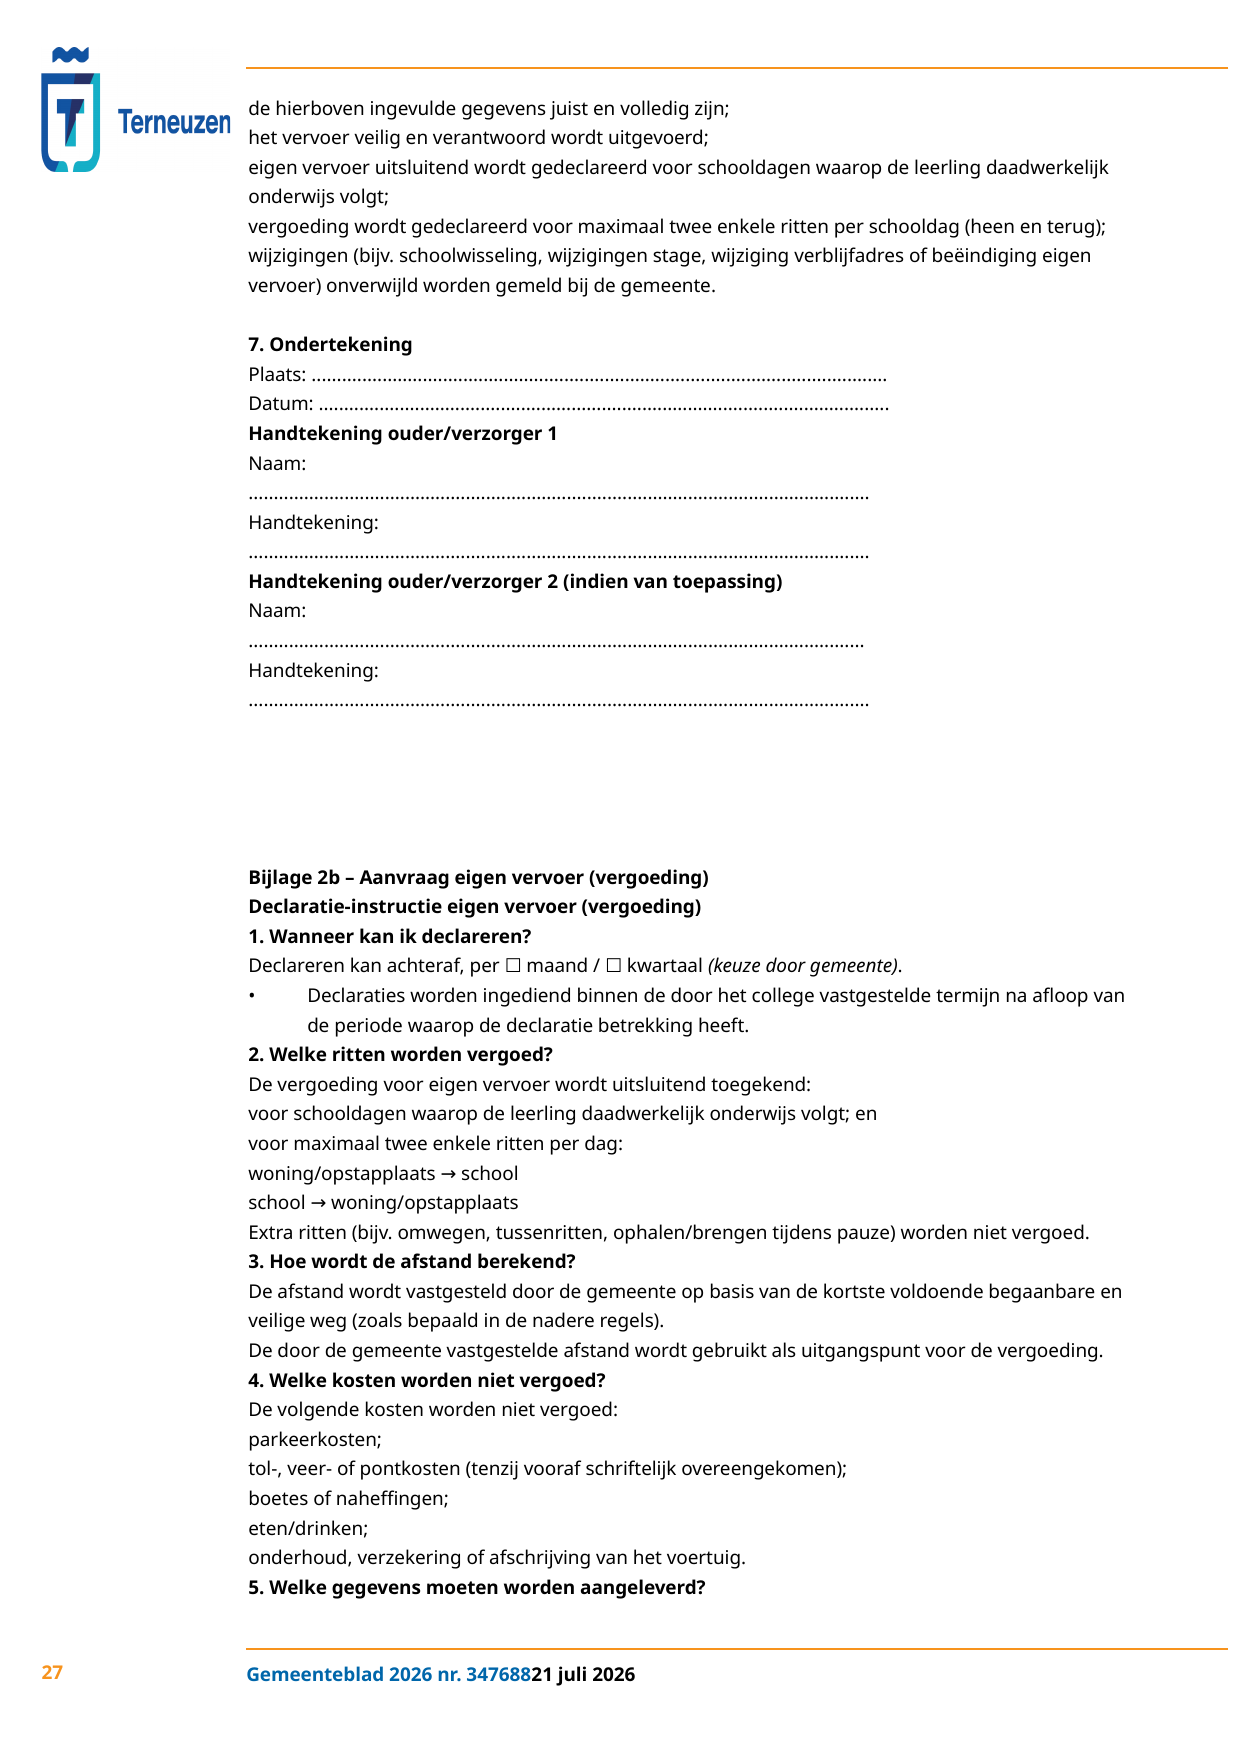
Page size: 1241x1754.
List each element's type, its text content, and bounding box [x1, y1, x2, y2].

text De vergoeding voor eigen vervoer wordt uitsluitend toegekend: [248, 1071, 1152, 1097]
text het vervoer veilig en verantwoord wordt uitgevoerd; [248, 124, 1152, 150]
text de hierboven ingevulde gegevens juist en volledig zijn; [248, 95, 1152, 121]
text Plaats: .................................................................................................................. [248, 361, 1152, 387]
text vergoeding wordt gedeclareerd voor maximaal twee enkele ritten per schooldag (heen en terug); [248, 213, 1152, 239]
text voor schooldagen waarop de leerling daadwerkelijk onderwijs volgt; en [248, 1101, 1152, 1126]
list Declaraties worden ingediend binnen de door het college vastgestelde termijn na afloop van de periode waarop de declaratie betrekking heeft. [248, 982, 1152, 1038]
text 5. Welke gegevens moeten worden aangeleverd? [248, 1574, 1152, 1600]
text boetes of naheffingen; [248, 1485, 1152, 1511]
text Extra ritten (bijv. omwegen, tussenritten, ophalen/brengen tijdens pauze) worden niet vergoed. [248, 1219, 1152, 1245]
text ........................................................................................................................... [248, 686, 1152, 712]
text De volgende kosten worden niet vergoed: [248, 1396, 1152, 1422]
text 2. Welke ritten worden vergoed? [248, 1041, 1152, 1067]
picture [41, 47, 231, 172]
text tol-, veer- of pontkosten (tenzij vooraf schriftelijk overeengekomen); [248, 1456, 1152, 1481]
text Naam: [248, 450, 1152, 476]
text eigen vervoer uitsluitend wordt gedeclareerd voor schooldagen waarop de leerling daadwerkelijk onderwijs volgt; [248, 154, 1152, 209]
text wijzigingen (bijv. schoolwisseling, wijzigingen stage, wijziging verblijfadres of beëindiging eigen vervoer) onverwijld worden gemeld bij de gemeente. [248, 243, 1152, 298]
text De afstand wordt vastgesteld door de gemeente op basis van de kortste voldoende begaanbare en veilige weg (zoals bepaald in de nadere regels). [248, 1278, 1152, 1333]
text Handtekening ouder/verzorger 2 (indien van toepassing) [248, 568, 1152, 594]
text 1. Wanneer kan ik declareren? [248, 923, 1152, 949]
text ........................................................................................................................... [248, 479, 1152, 505]
text woning/opstapplaats → school [248, 1160, 1152, 1186]
text school → woning/opstapplaats [248, 1189, 1152, 1215]
text voor maximaal twee enkele ritten per dag: [248, 1130, 1152, 1156]
text eten/drinken; [248, 1515, 1152, 1541]
text parkeerkosten; [248, 1426, 1152, 1452]
text 3. Hoe wordt de afstand berekend? [248, 1248, 1152, 1274]
text onderhoud, verzekering of afschrijving van het voertuig. [248, 1544, 1152, 1570]
text Declaratie-instructie eigen vervoer (vergoeding) [248, 893, 1152, 919]
text 4. Welke kosten worden niet vergoed? [248, 1367, 1152, 1393]
text Handtekening: [248, 657, 1152, 683]
text .......................................................................................................................... [248, 627, 1152, 653]
text Handtekening: [248, 509, 1152, 535]
text Bijlage 2b – Aanvraag eigen vervoer (vergoeding) [248, 864, 1152, 890]
text De door de gemeente vastgestelde afstand wordt gebruikt als uitgangspunt voor de vergoeding. [248, 1337, 1152, 1363]
text Handtekening ouder/verzorger 1 [248, 420, 1152, 446]
text Declareren kan achteraf, per ☐ maand / ☐ kwartaal (keuze door gemeente). [248, 953, 1152, 978]
text Datum: ................................................................................................................. [248, 391, 1152, 416]
text 7. Ondertekening [248, 331, 1152, 357]
text Naam: [248, 598, 1152, 623]
text ........................................................................................................................... [248, 538, 1152, 564]
